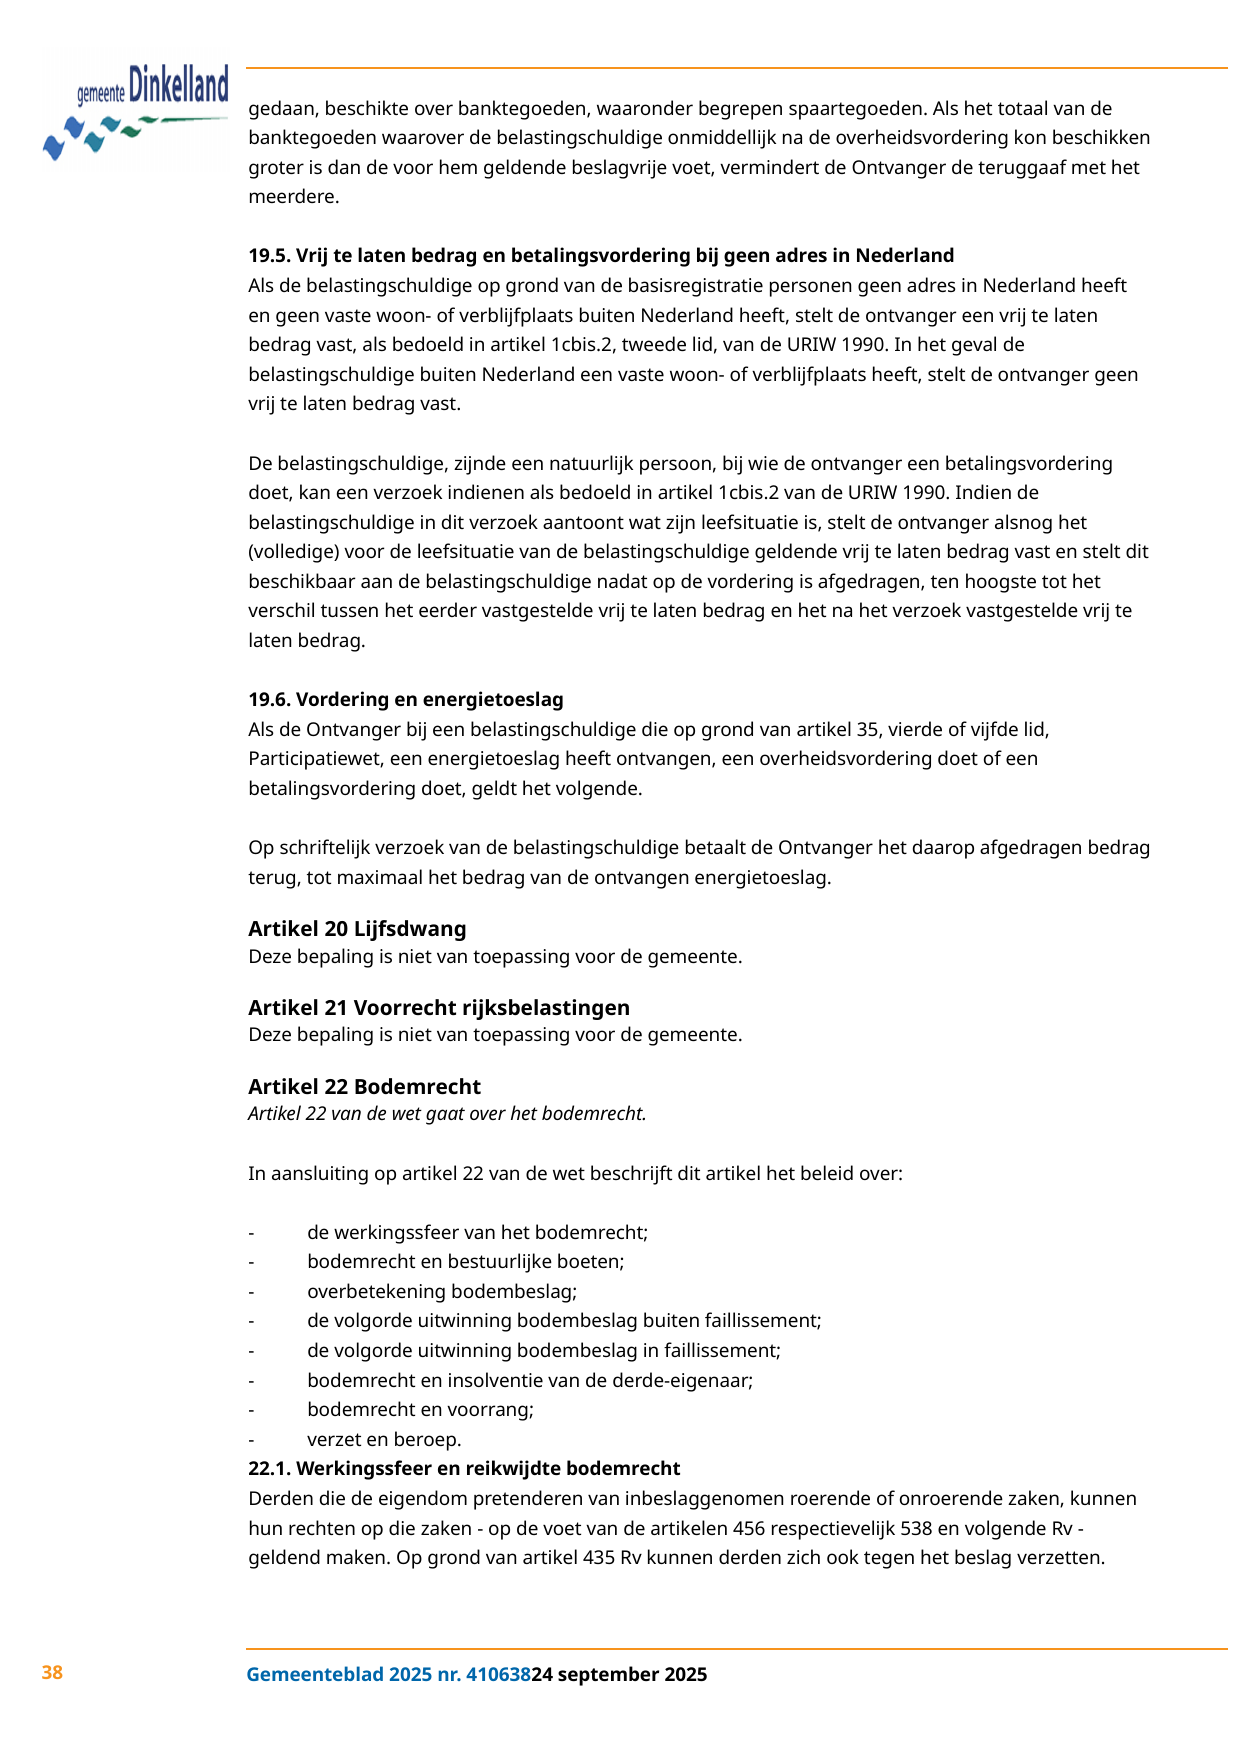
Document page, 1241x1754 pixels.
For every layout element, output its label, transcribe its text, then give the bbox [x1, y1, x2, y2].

text Deze bepaling is niet van toepassing voor de gemeente. [248, 943, 1152, 968]
text Artikel 22 van de wet gaat over het bodemrecht. [248, 1101, 1152, 1126]
picture [41, 47, 231, 172]
text In aansluiting op artikel 22 van de wet beschrijft dit artikel het beleid over: [248, 1160, 1152, 1185]
text Als de belastingschuldige op grond van de basisregistratie personen geen adres in Nederland heeft en geen vaste woon- of verblijfplaats buiten Nederland heeft, stelt de ontvanger een vrij te laten bedrag vast, als bedoeld in artikel 1cbis.2, tweede lid, van de URIW 1990. In het geval de belastingschuldige buiten Nederland een vaste woon- of verblijfplaats heeft, stelt de ontvanger geen vrij te laten bedrag vast. [248, 272, 1152, 416]
list de volgorde uitwinning bodembeslag buiten faillissement; [248, 1308, 1152, 1333]
list bodemrecht en voorrang; [248, 1396, 1152, 1422]
text Artikel 22 Bodemrecht [248, 1072, 1152, 1101]
text Deze bepaling is niet van toepassing voor de gemeente. [248, 1022, 1152, 1047]
list verzet en beroep. [248, 1426, 1152, 1452]
text De belastingschuldige, zijnde een natuurlijk persoon, bij wie de ontvanger een betalingsvordering doet, kan een verzoek indienen als bedoeld in artikel 1cbis.2 van de URIW 1990. Indien de belastingschuldige in dit verzoek aantoont wat zijn leefsituatie is, stelt de ontvanger alsnog het (volledige) voor de leefsituatie van de belastingschuldige geldende vrij te laten bedrag vast en stelt dit beschikbaar aan de belastingschuldige nadat op de vordering is afgedragen, ten hoogste tot het verschil tussen het eerder vastgestelde vrij te laten bedrag en het na het verzoek vastgestelde vrij te laten bedrag. [248, 450, 1152, 653]
text Artikel 20 Lijfsdwang [248, 914, 1152, 943]
text 19.6. Vordering en energietoeslag [248, 686, 1152, 712]
text Derden die de eigendom pretenderen van inbeslaggenomen roerende of onroerende zaken, kunnen hun rechten op die zaken - op de voet van de artikelen 456 respectievelijk 538 en volgende Rv - geldend maken. Op grond van artikel 435 Rv kunnen derden zich ook tegen het beslag verzetten. [248, 1485, 1152, 1570]
text Op schriftelijk verzoek van de belastingschuldige betaalt de Ontvanger het daarop afgedragen bedrag terug, tot maximaal het bedrag van de ontvangen energietoeslag. [248, 834, 1152, 890]
text 22.1. Werkingssfeer en reikwijdte bodemrecht [248, 1456, 1152, 1481]
list de volgorde uitwinning bodembeslag in faillissement; [248, 1337, 1152, 1363]
text 19.5. Vrij te laten bedrag en betalingsvordering bij geen adres in Nederland [248, 243, 1152, 268]
list bodemrecht en bestuurlijke boeten; [248, 1248, 1152, 1274]
text gedaan, beschikte over banktegoeden, waaronder begrepen spaartegoeden. Als het totaal van de banktegoeden waarover de belastingschuldige onmiddellijk na de overheidsvordering kon beschikken groter is dan de voor hem geldende beslagvrije voet, vermindert de Ontvanger de teruggaaf met het meerdere. [248, 95, 1152, 209]
list de werkingssfeer van het bodemrecht; [248, 1219, 1152, 1244]
text Als de Ontvanger bij een belastingschuldige die op grond van artikel 35, vierde of vijfde lid, Participatiewet, een energietoeslag heeft ontvangen, een overheidsvordering doet of een betalingsvordering doet, geldt het volgende. [248, 716, 1152, 801]
list overbetekening bodembeslag; [248, 1278, 1152, 1304]
text Artikel 21 Voorrecht rijksbelastingen [248, 993, 1152, 1022]
list bodemrecht en insolventie van de derde-eigenaar; [248, 1367, 1152, 1392]
